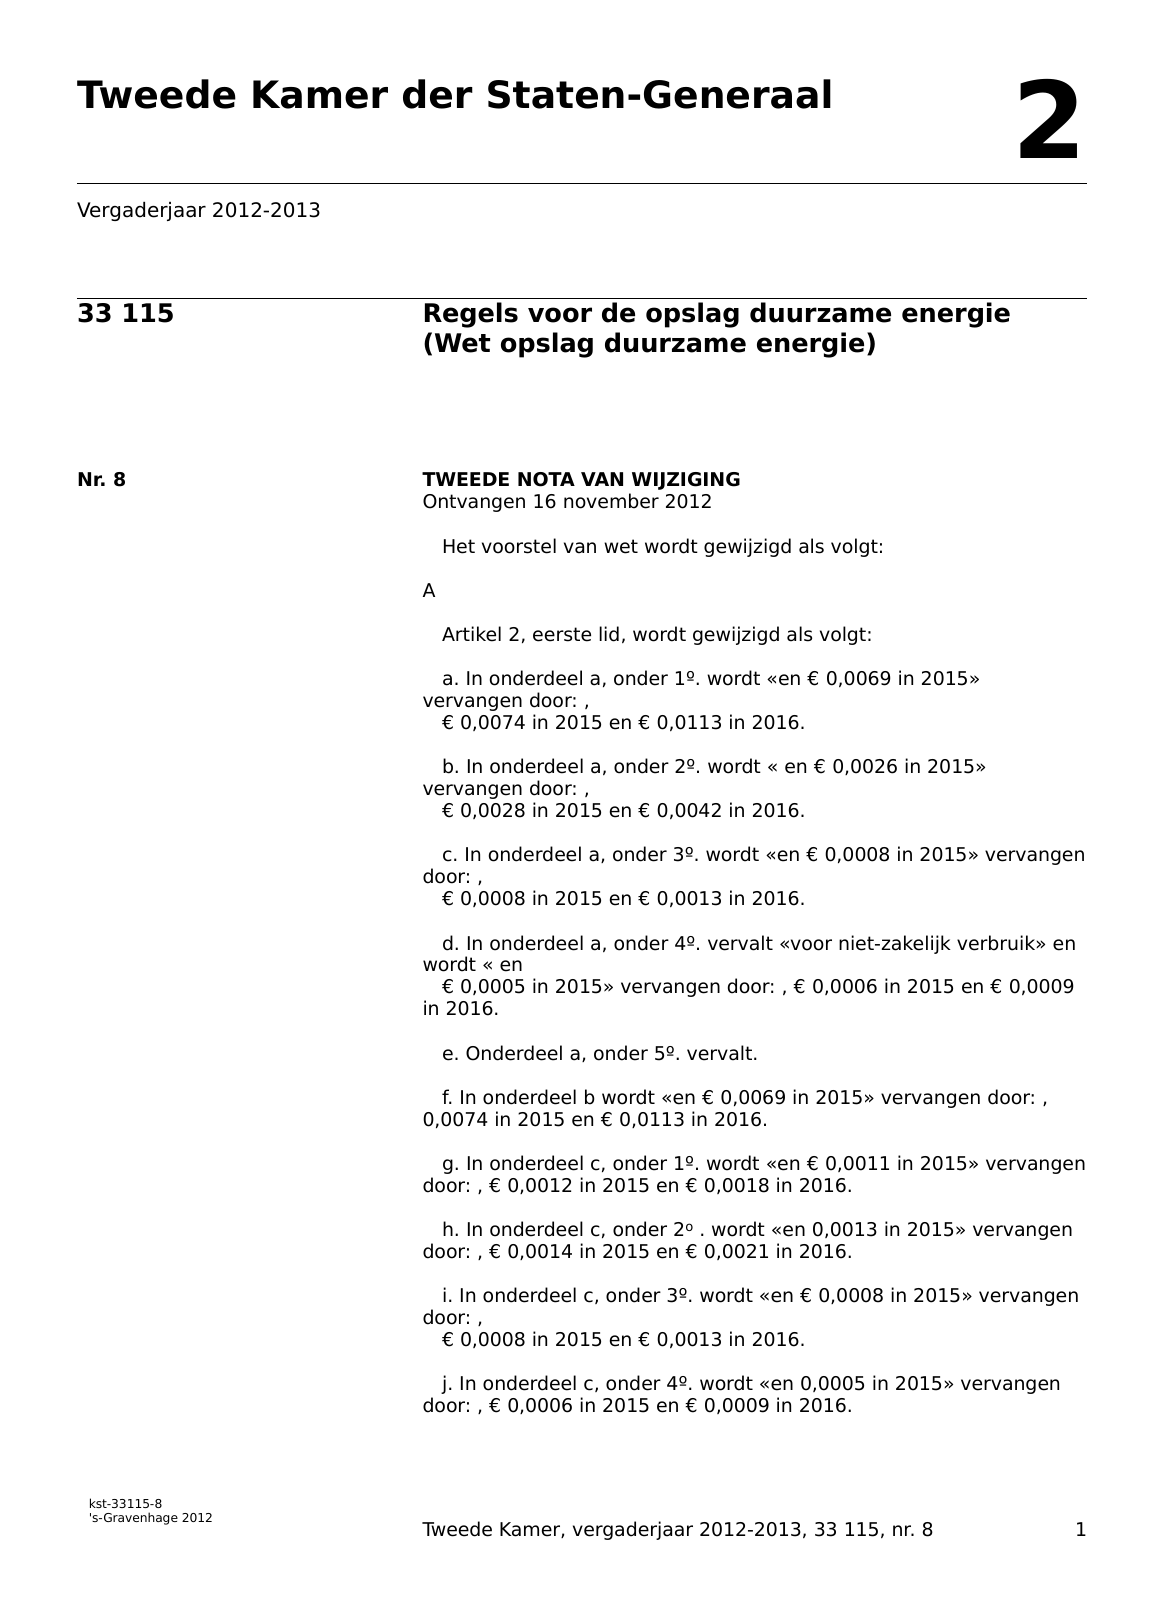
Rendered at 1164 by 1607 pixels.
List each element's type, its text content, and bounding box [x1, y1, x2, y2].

text Het voorstel van wet wordt gewijzigd als volgt: [422, 536, 1087, 557]
text Artikel 2, eerste lid, wordt gewijzigd als volgt: [422, 624, 1087, 646]
text g. In onderdeel c, onder 1º. wordt «en € 0,0011 in 2015» vervangen door: , € 0,0012 in 2015 en € 0,0018 in 2016. [422, 1153, 1087, 1197]
text € 0,0028 in 2015 en € 0,0042 in 2016. [422, 800, 1087, 822]
text Ontvangen 16 november 2012 [422, 491, 1087, 513]
text € 0,0005 in 2015» vervangen door: , € 0,0006 in 2015 en € 0,0009 in 2016. [422, 976, 1087, 1020]
text j. In onderdeel c, onder 4º. wordt «en 0,0005 in 2015» vervangen door: , € 0,0006 in 2015 en € 0,0009 in 2016. [422, 1373, 1087, 1417]
subtitle 33 115 Regels voor de opslag duurzame energie (Wet opslag duurzame energie) [77, 299, 1087, 358]
text f. In onderdeel b wordt «en € 0,0069 in 2015» vervangen door: , 0,0074 in 2015 en € 0,0113 in 2016. [422, 1087, 1087, 1131]
subtitle Nr. 8 TWEEDE NOTA VAN WIJZIGING [77, 469, 1087, 491]
text € 0,0074 in 2015 en € 0,0113 in 2016. [422, 712, 1087, 734]
text a. In onderdeel a, onder 1º. wordt «en € 0,0069 in 2015» vervangen door: , [422, 668, 1087, 712]
text e. Onderdeel a, onder 5º. vervalt. [422, 1042, 1087, 1064]
text b. In onderdeel a, onder 2º. wordt « en € 0,0026 in 2015» vervangen door: , [422, 756, 1087, 800]
text 's-Gravenhage 2012 [88, 1511, 323, 1525]
text kst-33115-8 [88, 1497, 323, 1511]
text € 0,0008 in 2015 en € 0,0013 in 2016. [422, 888, 1087, 910]
text d. In onderdeel a, onder 4º. vervalt «voor niet-zakelijk verbruik» en wordt « en [422, 932, 1087, 976]
text h. In onderdeel c, onder 2o . wordt «en 0,0013 in 2015» vervangen door: , € 0,0014 in 2015 en € 0,0021 in 2016. [422, 1219, 1087, 1263]
subtitle A [422, 580, 1087, 602]
table_header 2 [886, 59, 1087, 183]
text c. In onderdeel a, onder 3º. wordt «en € 0,0008 in 2015» vervangen door: , [422, 844, 1087, 888]
text i. In onderdeel c, onder 3º. wordt «en € 0,0008 in 2015» vervangen door: , [422, 1285, 1087, 1329]
table_header Tweede Kamer der Staten-Generaal [77, 59, 886, 183]
text € 0,0008 in 2015 en € 0,0013 in 2016. [422, 1329, 1087, 1351]
table_cell Vergaderjaar 2012-2013 [77, 184, 1087, 298]
